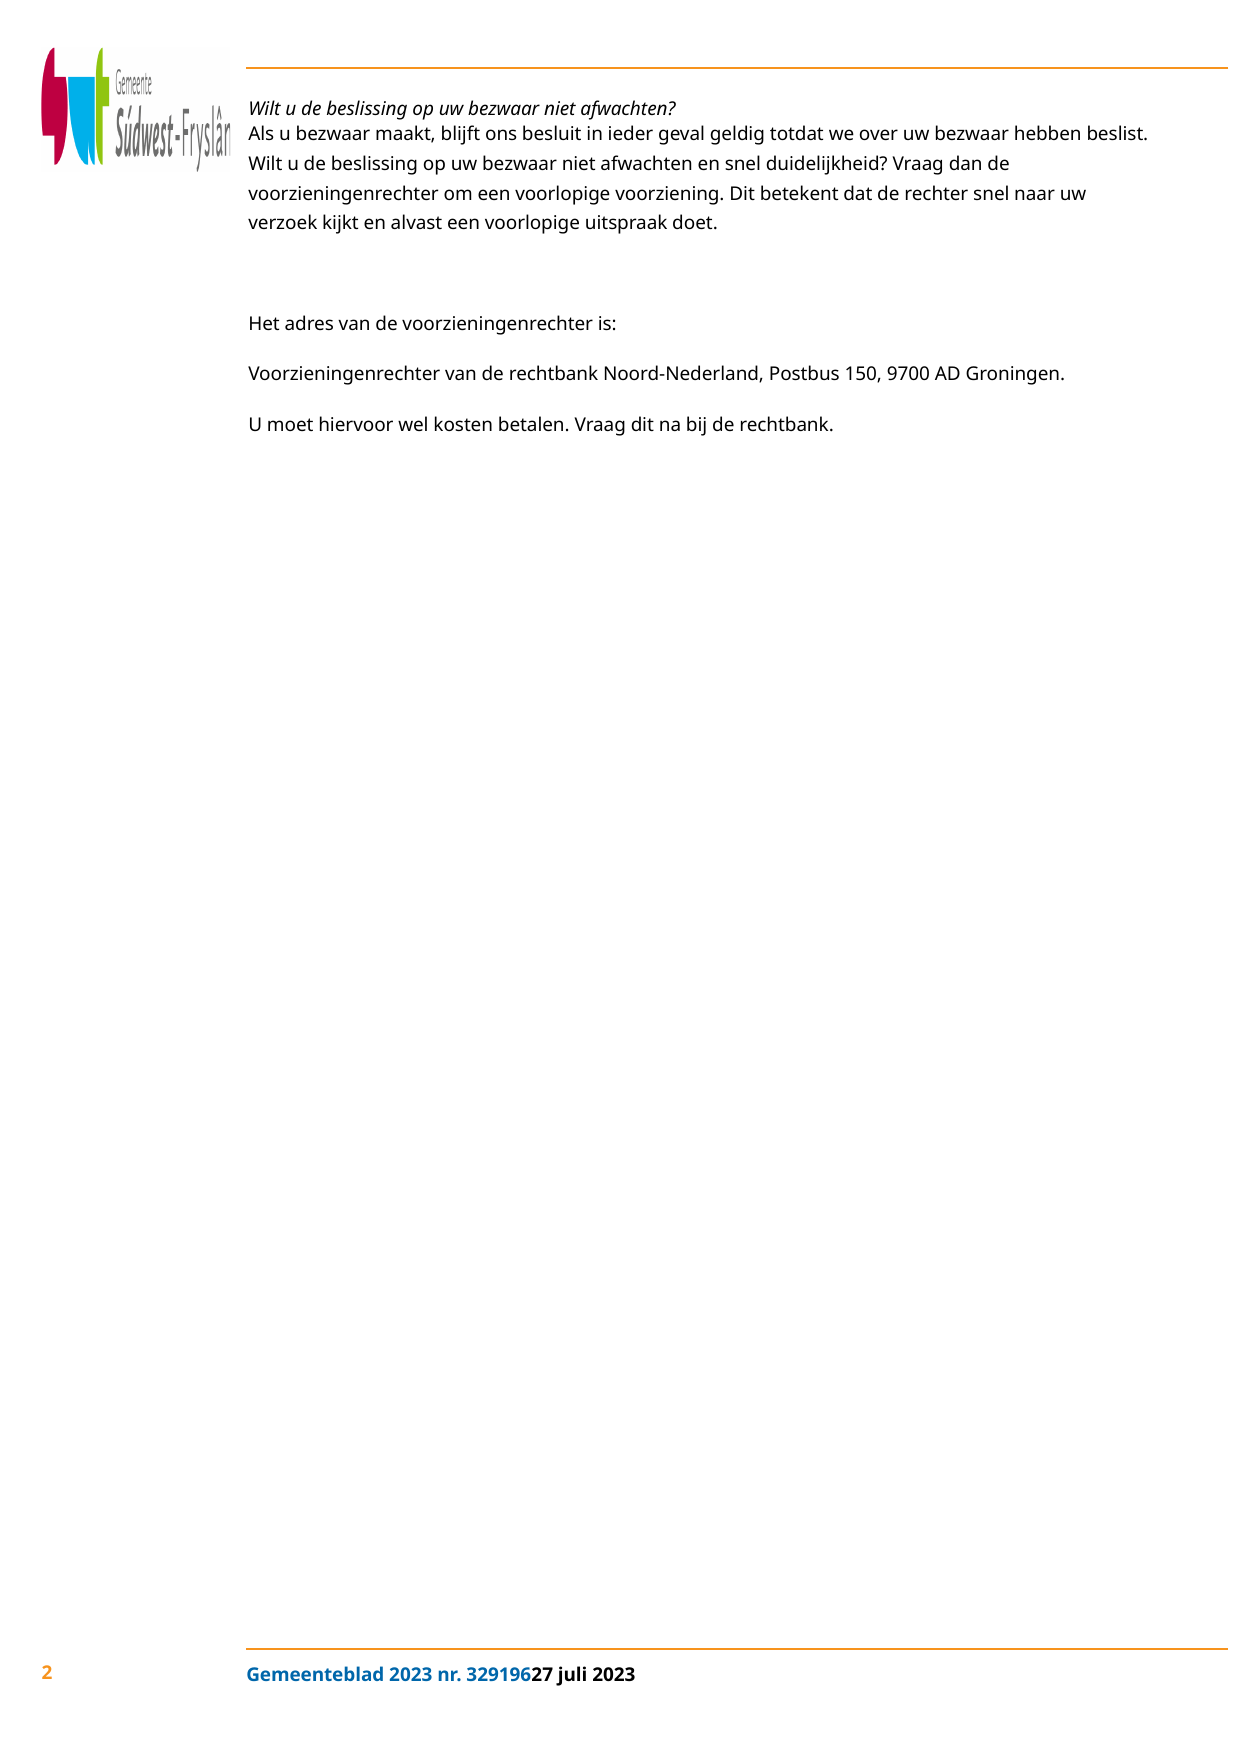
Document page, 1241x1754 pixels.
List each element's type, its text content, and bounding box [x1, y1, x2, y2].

text Wilt u de beslissing op uw bezwaar niet afwachten? [248, 95, 1152, 121]
text U moet hiervoor wel kosten betalen. Vraag dit na bij de rechtbank. [248, 411, 1152, 437]
picture [41, 47, 231, 172]
text Voorzieningenrechter van de rechtbank Noord-Nederland, Postbus 150, 9700 AD Groningen. [248, 361, 1152, 386]
text Het adres van de voorzieningenrechter is: [248, 310, 1152, 336]
text Als u bezwaar maakt, blijft ons besluit in ieder geval geldig totdat we over uw bezwaar hebben beslist. Wilt u de beslissing op uw bezwaar niet afwachten en snel duidelijkheid? Vraag dan de voorzieningenrechter om een voorlopige voorziening. Dit betekent dat de rechter snel naar uw verzoek kijkt en alvast een voorlopige uitspraak doet. [248, 121, 1152, 235]
